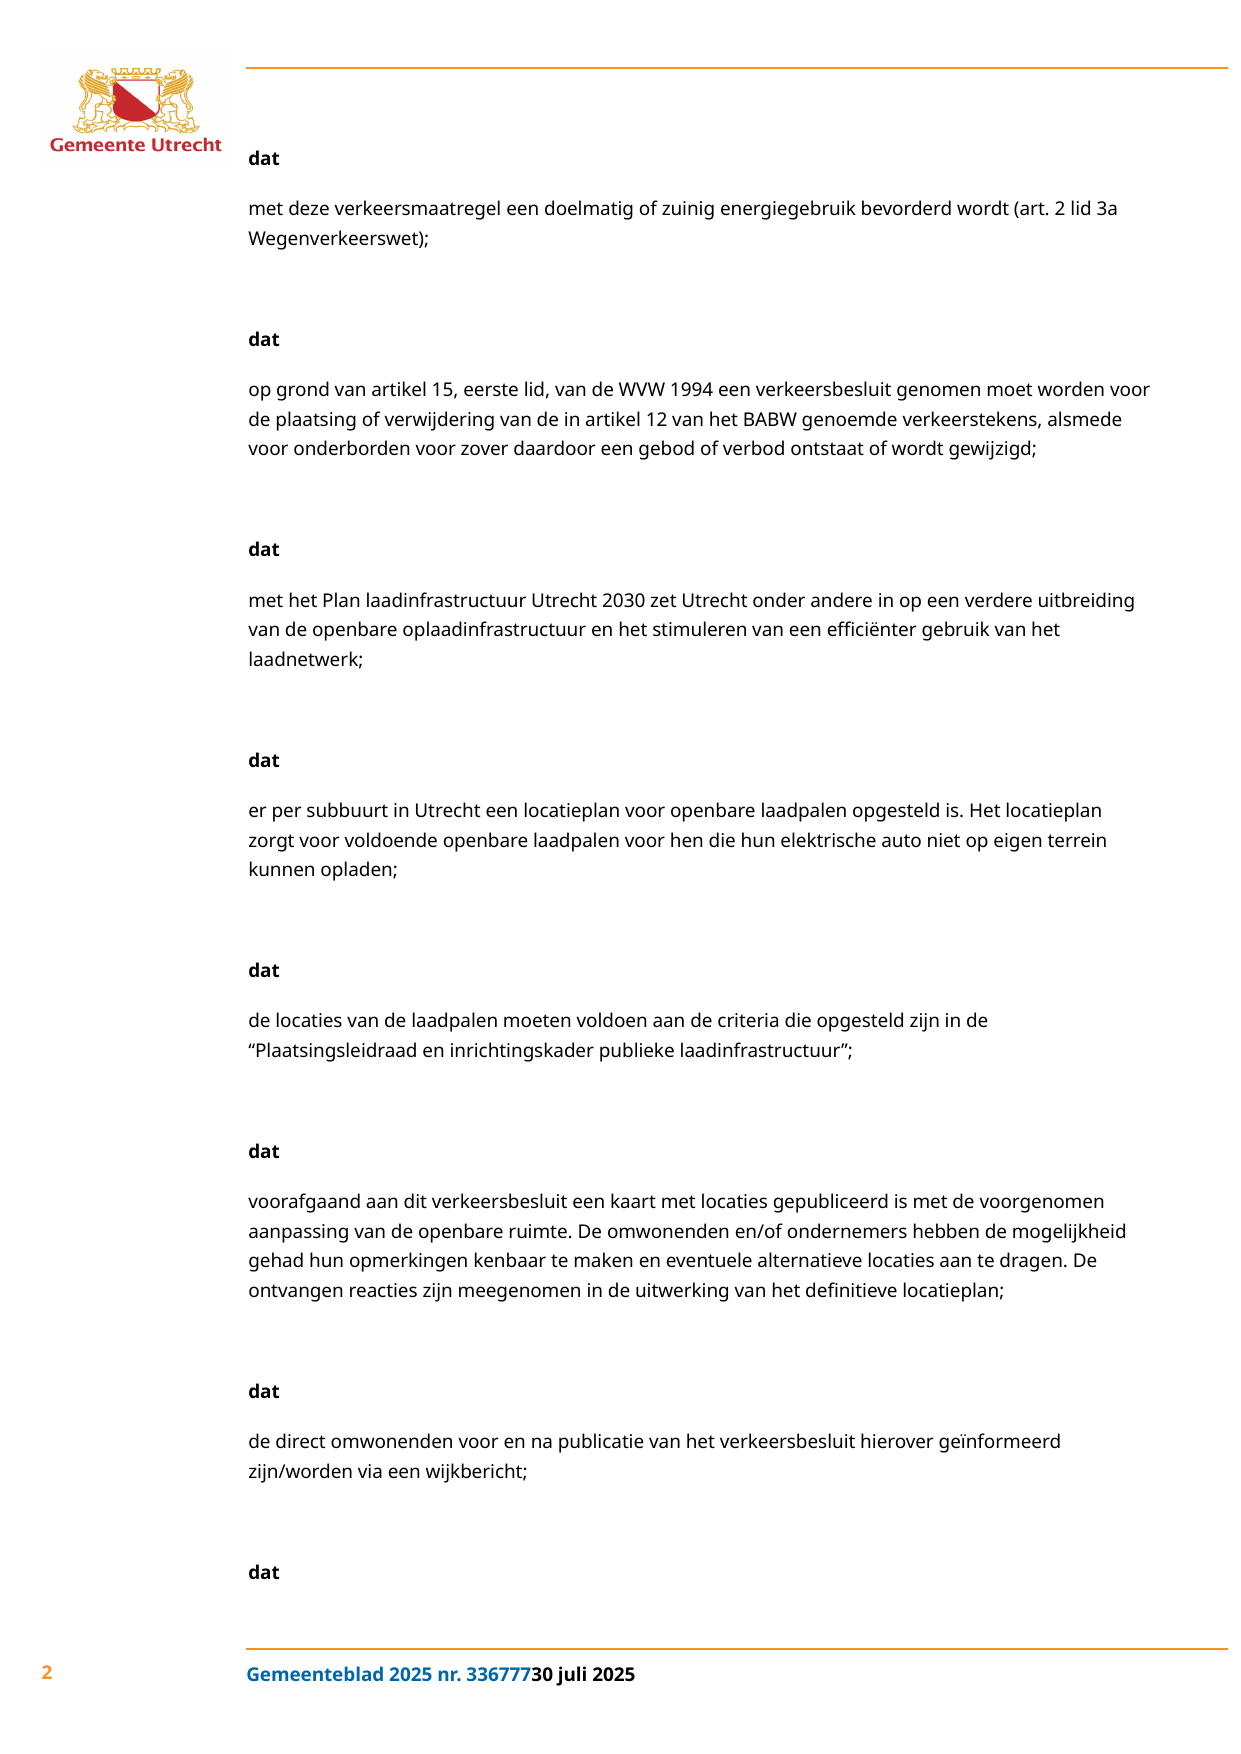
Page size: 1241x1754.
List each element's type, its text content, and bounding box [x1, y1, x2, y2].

text met het Plan laadinfrastructuur Utrecht 2030 zet Utrecht onder andere in op een verdere uitbreiding van de openbare oplaadinfrastructuur en het stimuleren van een efficiënter gebruik van het laadnetwerk; [248, 587, 1152, 672]
text dat [248, 1378, 1152, 1404]
text op grond van artikel 15, eerste lid, van de WVW 1994 een verkeersbesluit genomen moet worden voor de plaatsing of verwijdering van de in artikel 12 van het BABW genoemde verkeerstekens, alsmede voor onderborden voor zover daardoor een gebod of verbod ontstaat of wordt gewijzigd; [248, 376, 1152, 461]
text de locaties van de laadpalen moeten voldoen aan de criteria die opgesteld zijn in de “Plaatsingsleidraad en inrichtingskader publieke laadinfrastructuur”; [248, 1008, 1152, 1063]
text dat [248, 747, 1152, 773]
text dat [248, 957, 1152, 983]
text dat [248, 1559, 1152, 1585]
text er per subbuurt in Utrecht een locatieplan voor openbare laadpalen opgesteld is. Het locatieplan zorgt voor voldoende openbare laadpalen voor hen die hun elektrische auto niet op eigen terrein kunnen opladen; [248, 797, 1152, 882]
picture [41, 47, 231, 172]
text de direct omwonenden voor en na publicatie van het verkeersbesluit hierover geïnformeerd zijn/worden via een wijkbericht; [248, 1428, 1152, 1484]
text dat [248, 145, 1152, 171]
text dat [248, 326, 1152, 352]
text voorafgaand aan dit verkeersbesluit een kaart met locaties gepubliceerd is met de voorgenomen aanpassing van de openbare ruimte. De omwonenden en/of ondernemers hebben de mogelijkheid gehad hun opmerkingen kenbaar te maken en eventuele alternatieve locaties aan te dragen. De ontvangen reacties zijn meegenomen in de uitwerking van het definitieve locatieplan; [248, 1188, 1152, 1303]
text dat [248, 536, 1152, 562]
text met deze verkeersmaatregel een doelmatig of zuinig energiegebruik bevorderd wordt (art. 2 lid 3a Wegenverkeerswet); [248, 196, 1152, 251]
text dat [248, 1138, 1152, 1164]
